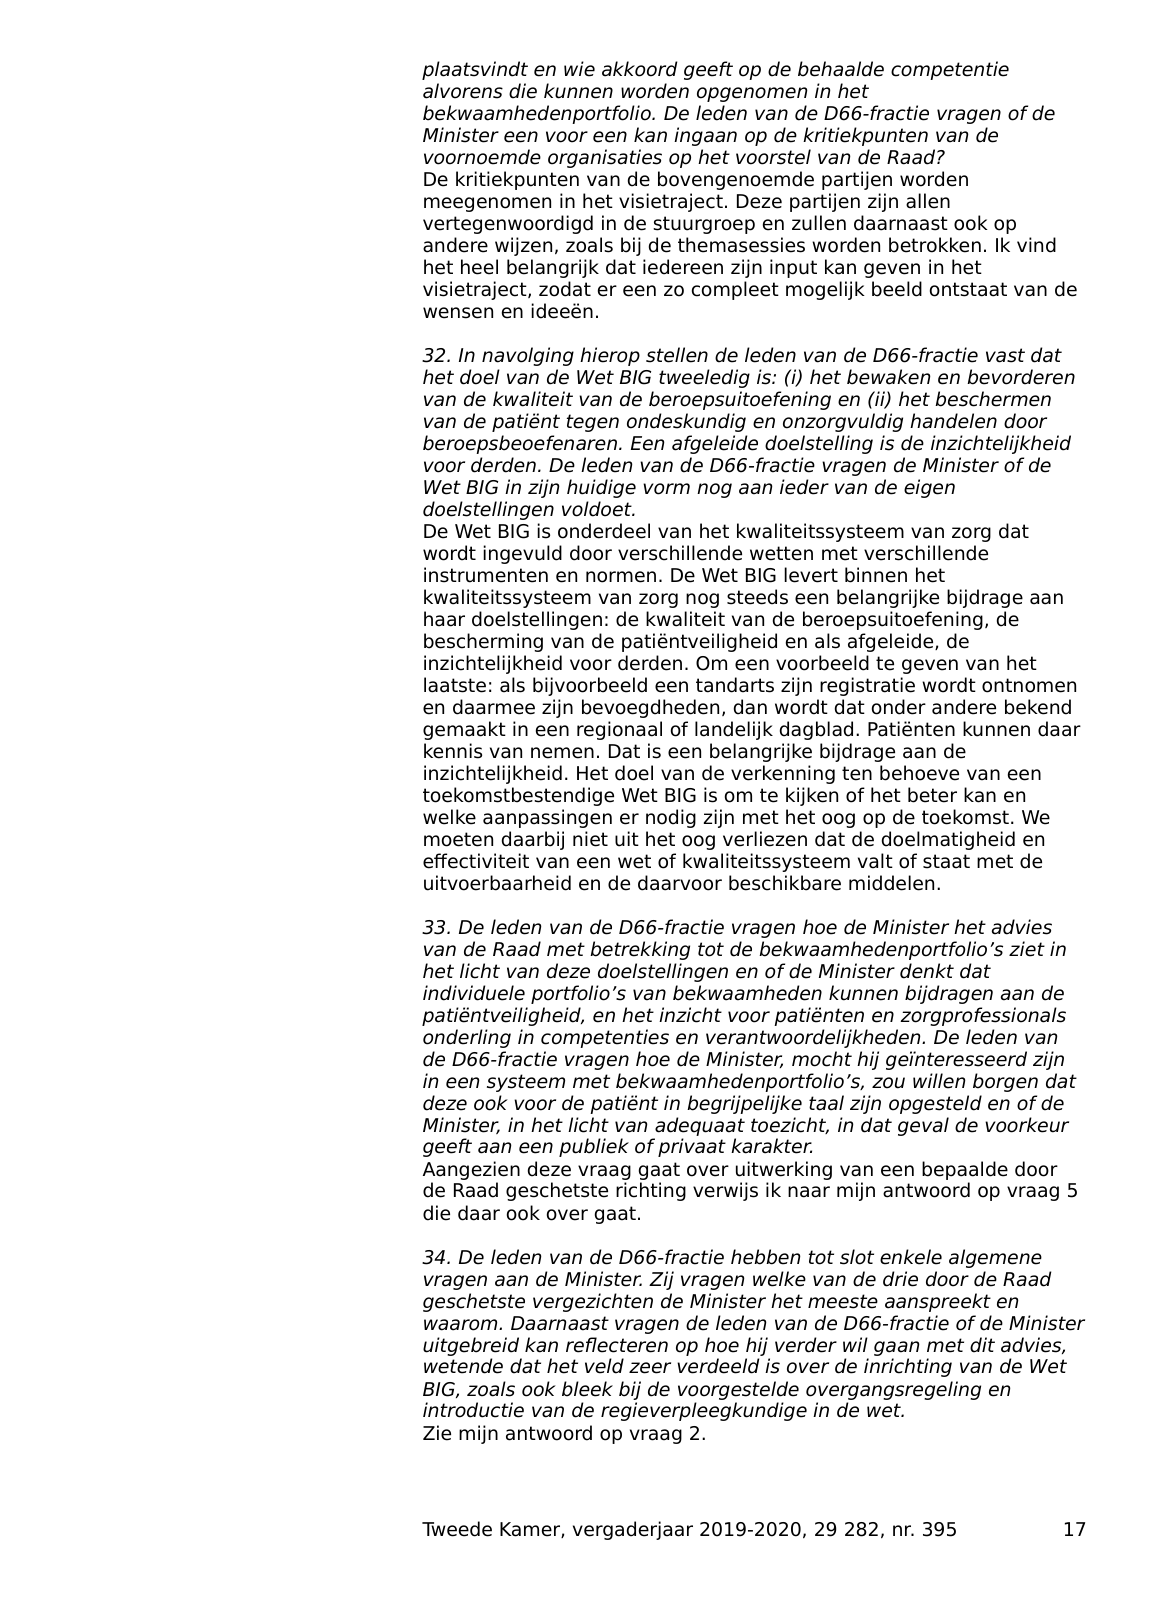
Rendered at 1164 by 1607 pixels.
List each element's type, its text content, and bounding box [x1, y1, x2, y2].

text Zie mijn antwoord op vraag 2. [422, 1422, 1087, 1444]
text Aangezien deze vraag gaat over uitwerking van een bepaalde door de Raad geschetste richting verwijs ik naar mijn antwoord op vraag 5 die daar ook over gaat. [422, 1158, 1087, 1224]
text 32. In navolging hierop stellen de leden van de D66-fractie vast dat het doel van de Wet BIG tweeledig is: (i) het bewaken en bevorderen van de kwaliteit van de beroepsuitoefening en (ii) het beschermen van de patiënt tegen ondeskundig en onzorgvuldig handelen door beroepsbeoefenaren. Een afgeleide doelstelling is de inzichtelijkheid voor derden. De leden van de D66-fractie vragen de Minister of de Wet BIG in zijn huidige vorm nog aan ieder van de eigen doelstellingen voldoet. [422, 345, 1087, 521]
text De Wet BIG is onderdeel van het kwaliteitssysteem van zorg dat wordt ingevuld door verschillende wetten met verschillende instrumenten en normen. De Wet BIG levert binnen het kwaliteitssysteem van zorg nog steeds een belangrijke bijdrage aan haar doelstellingen: de kwaliteit van de beroepsuitoefening, de bescherming van de patiëntveiligheid en als afgeleide, de inzichtelijkheid voor derden. Om een voorbeeld te geven van het laatste: als bijvoorbeeld een tandarts zijn registratie wordt ontnomen en daarmee zijn bevoegdheden, dan wordt dat onder andere bekend gemaakt in een regionaal of landelijk dagblad. Patiënten kunnen daar kennis van nemen. Dat is een belangrijke bijdrage aan de inzichtelijkheid. Het doel van de verkenning ten behoeve van een toekomstbestendige Wet BIG is om te kijken of het beter kan en welke aanpassingen er nodig zijn met het oog op de toekomst. We moeten daarbij niet uit het oog verliezen dat de doelmatigheid en effectiviteit van een wet of kwaliteitssysteem valt of staat met de uitvoerbaarheid en de daarvoor beschikbare middelen. [422, 521, 1087, 894]
text 33. De leden van de D66-fractie vragen hoe de Minister het advies van de Raad met betrekking tot de bekwaamhedenportfolio’s ziet in het licht van deze doelstellingen en of de Minister denkt dat individuele portfolio’s van bekwaamheden kunnen bijdragen aan de patiëntveiligheid, en het inzicht voor patiënten en zorgprofessionals onderling in competenties en verantwoordelijkheden. De leden van de D66-fractie vragen hoe de Minister, mocht hij geïnteresseerd zijn in een systeem met bekwaamhedenportfolio’s, zou willen borgen dat deze ook voor de patiënt in begrijpelijke taal zijn opgesteld en of de Minister, in het licht van adequaat toezicht, in dat geval de voorkeur geeft aan een publiek of privaat karakter. [422, 917, 1087, 1158]
text plaatsvindt en wie akkoord geeft op de behaalde competentie alvorens die kunnen worden opgenomen in het bekwaamhedenportfolio. De leden van de D66-fractie vragen of de Minister een voor een kan ingaan op de kritiekpunten van de voornoemde organisaties op het voorstel van de Raad? [422, 59, 1087, 169]
text De kritiekpunten van de bovengenoemde partijen worden meegenomen in het visietraject. Deze partijen zijn allen vertegenwoordigd in de stuurgroep en zullen daarnaast ook op andere wijzen, zoals bij de themasessies worden betrokken. Ik vind het heel belangrijk dat iedereen zijn input kan geven in het visietraject, zodat er een zo compleet mogelijk beeld ontstaat van de wensen en ideeën. [422, 169, 1087, 323]
text 34. De leden van de D66-fractie hebben tot slot enkele algemene vragen aan de Minister. Zij vragen welke van de drie door de Raad geschetste vergezichten de Minister het meeste aanspreekt en waarom. Daarnaast vragen de leden van de D66-fractie of de Minister uitgebreid kan reflecteren op hoe hij verder wil gaan met dit advies, wetende dat het veld zeer verdeeld is over de inrichting van de Wet BIG, zoals ook bleek bij de voorgestelde overgangsregeling en introductie van de regieverpleegkundige in de wet. [422, 1247, 1087, 1422]
